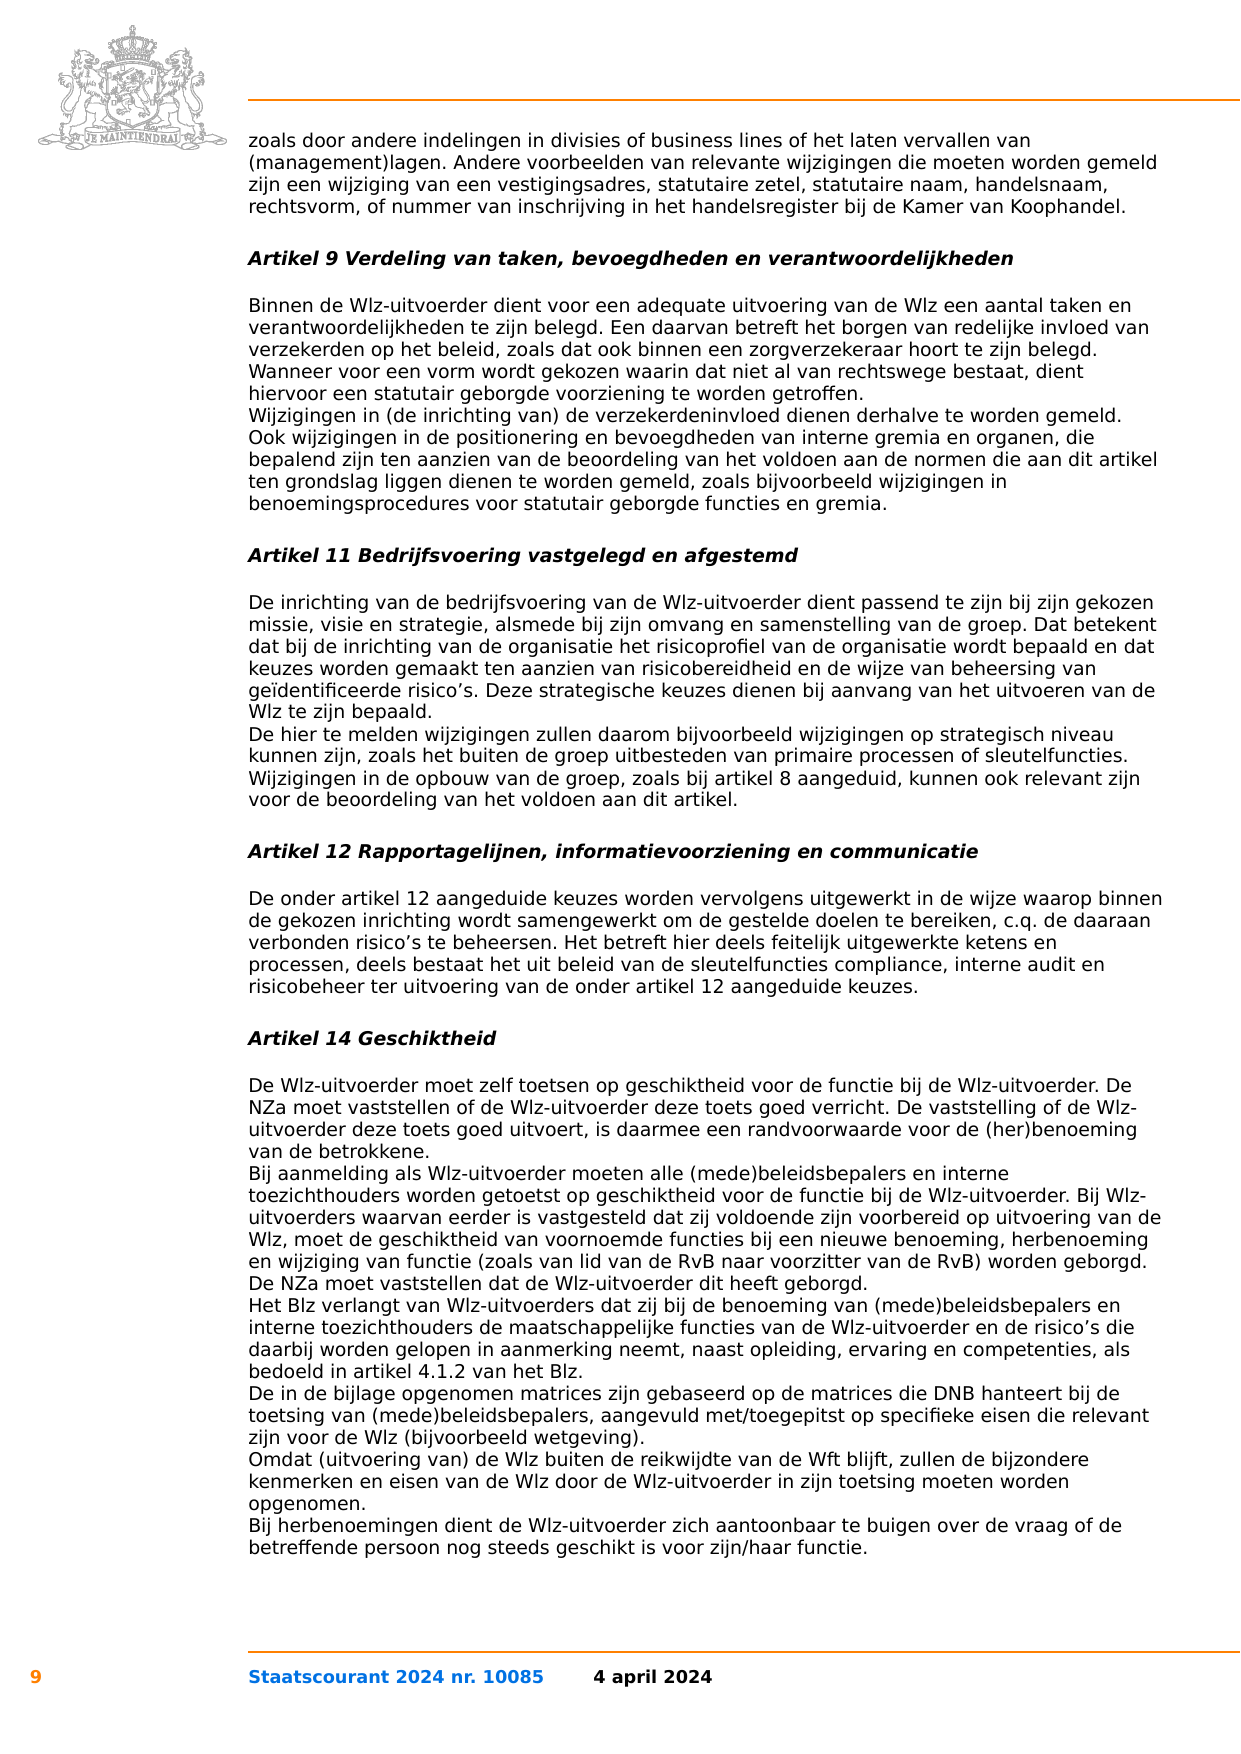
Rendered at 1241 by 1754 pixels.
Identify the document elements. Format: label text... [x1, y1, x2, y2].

text De hier te melden wijzigingen zullen daarom bijvoorbeeld wijzigingen op strategisch niveau kunnen zijn, zoals het buiten de groep uitbesteden van primaire processen of sleutelfuncties. Wijzigingen in de opbouw van de groep, zoals bij artikel 8 aangeduid, kunnen ook relevant zijn voor de beoordeling van het voldoen aan dit artikel. [248, 723, 1163, 811]
subtitle Artikel 9 Verdeling van taken, bevoegdheden en verantwoordelijkheden [248, 248, 1163, 270]
text Bij herbenoemingen dient de Wlz-uitvoerder zich aantoonbaar te buigen over de vraag of de betreffende persoon nog steeds geschikt is voor zijn/haar functie. [248, 1515, 1163, 1559]
subtitle Artikel 14 Geschiktheid [248, 1028, 1163, 1050]
text Binnen de Wlz-uitvoerder dient voor een adequate uitvoering van de Wlz een aantal taken en verantwoordelijkheden te zijn belegd. Een daarvan betreft het borgen van redelijke invloed van verzekerden op het beleid, zoals dat ook binnen een zorgverzekeraar hoort te zijn belegd. Wanneer voor een vorm wordt gekozen waarin dat niet al van rechtswege bestaat, dient hiervoor een statutair geborgde voorziening te worden getroffen. [248, 295, 1163, 405]
text De onder artikel 12 aangeduide keuzes worden vervolgens uitgewerkt in de wijze waarop binnen de gekozen inrichting wordt samengewerkt om de gestelde doelen te bereiken, c.q. de daaraan verbonden risico’s te beheersen. Het betreft hier deels feitelijk uitgewerkte ketens en processen, deels bestaat het uit beleid van de sleutelfuncties compliance, interne audit en risicobeheer ter uitvoering van de onder artikel 12 aangeduide keuzes. [248, 888, 1163, 998]
subtitle Artikel 12 Rapportagelijnen, informatievoorziening en communicatie [248, 841, 1163, 863]
text Omdat (uitvoering van) de Wlz buiten de reikwijdte van de Wft blijft, zullen de bijzondere kenmerken en eisen van de Wlz door de Wlz-uitvoerder in zijn toetsing moeten worden opgenomen. [248, 1449, 1163, 1515]
text Bij aanmelding als Wlz-uitvoerder moeten alle (mede)beleidsbepalers en interne toezichthouders worden getoetst op geschiktheid voor de functie bij de Wlz-uitvoerder. Bij Wlz-uitvoerders waarvan eerder is vastgesteld dat zij voldoende zijn voorbereid op uitvoering van de Wlz, moet de geschiktheid van voornoemde functies bij een nieuwe benoeming, herbenoeming en wijziging van functie (zoals van lid van de RvB naar voorzitter van de RvB) worden geborgd. De NZa moet vaststellen dat de Wlz-uitvoerder dit heeft geborgd. [248, 1163, 1163, 1295]
text De Wlz-uitvoerder moet zelf toetsen op geschiktheid voor de functie bij de Wlz-uitvoerder. De NZa moet vaststellen of de Wlz-uitvoerder deze toets goed verricht. De vaststelling of de Wlz-uitvoerder deze toets goed uitvoert, is daarmee een randvoorwaarde voor de (her)benoeming van de betrokkene. [248, 1075, 1163, 1163]
text Het Blz verlangt van Wlz-uitvoerders dat zij bij de benoeming van (mede)beleidsbepalers en interne toezichthouders de maatschappelijke functies van de Wlz-uitvoerder en de risico’s die daarbij worden gelopen in aanmerking neemt, naast opleiding, ervaring en competenties, als bedoeld in artikel 4.1.2 van het Blz. [248, 1295, 1163, 1383]
text De inrichting van de bedrijfsvoering van de Wlz-uitvoerder dient passend te zijn bij zijn gekozen missie, visie en strategie, alsmede bij zijn omvang en samenstelling van de groep. Dat betekent dat bij de inrichting van de organisatie het risicoprofiel van de organisatie wordt bepaald en dat keuzes worden gemaakt ten aanzien van risicobereidheid en de wijze van beheersing van geïdentificeerde risico’s. Deze strategische keuzes dienen bij aanvang van het uitvoeren van de Wlz te zijn bepaald. [248, 592, 1163, 723]
subtitle Artikel 11 Bedrijfsvoering vastgelegd en afgestemd [248, 544, 1163, 567]
text De in de bijlage opgenomen matrices zijn gebaseerd op de matrices die DNB hanteert bij de toetsing van (mede)beleidsbepalers, aangevuld met/toegepitst op specifieke eisen die relevant zijn voor de Wlz (bijvoorbeeld wetgeving). [248, 1383, 1163, 1449]
picture [38, 25, 227, 150]
text zoals door andere indelingen in divisies of business lines of het laten vervallen van (management)lagen. Andere voorbeelden van relevante wijzigingen die moeten worden gemeld zijn een wijziging van een vestigingsadres, statutaire zetel, statutaire naam, handelsnaam, rechtsvorm, of nummer van inschrijving in het handelsregister bij de Kamer van Koophandel. [248, 130, 1163, 218]
text Wijzigingen in (de inrichting van) de verzekerdeninvloed dienen derhalve te worden gemeld. Ook wijzigingen in de positionering en bevoegdheden van interne gremia en organen, die bepalend zijn ten aanzien van de beoordeling van het voldoen aan de normen die aan dit artikel ten grondslag liggen dienen te worden gemeld, zoals bijvoorbeeld wijzigingen in benoemingsprocedures voor statutair geborgde functies en gremia. [248, 405, 1163, 514]
